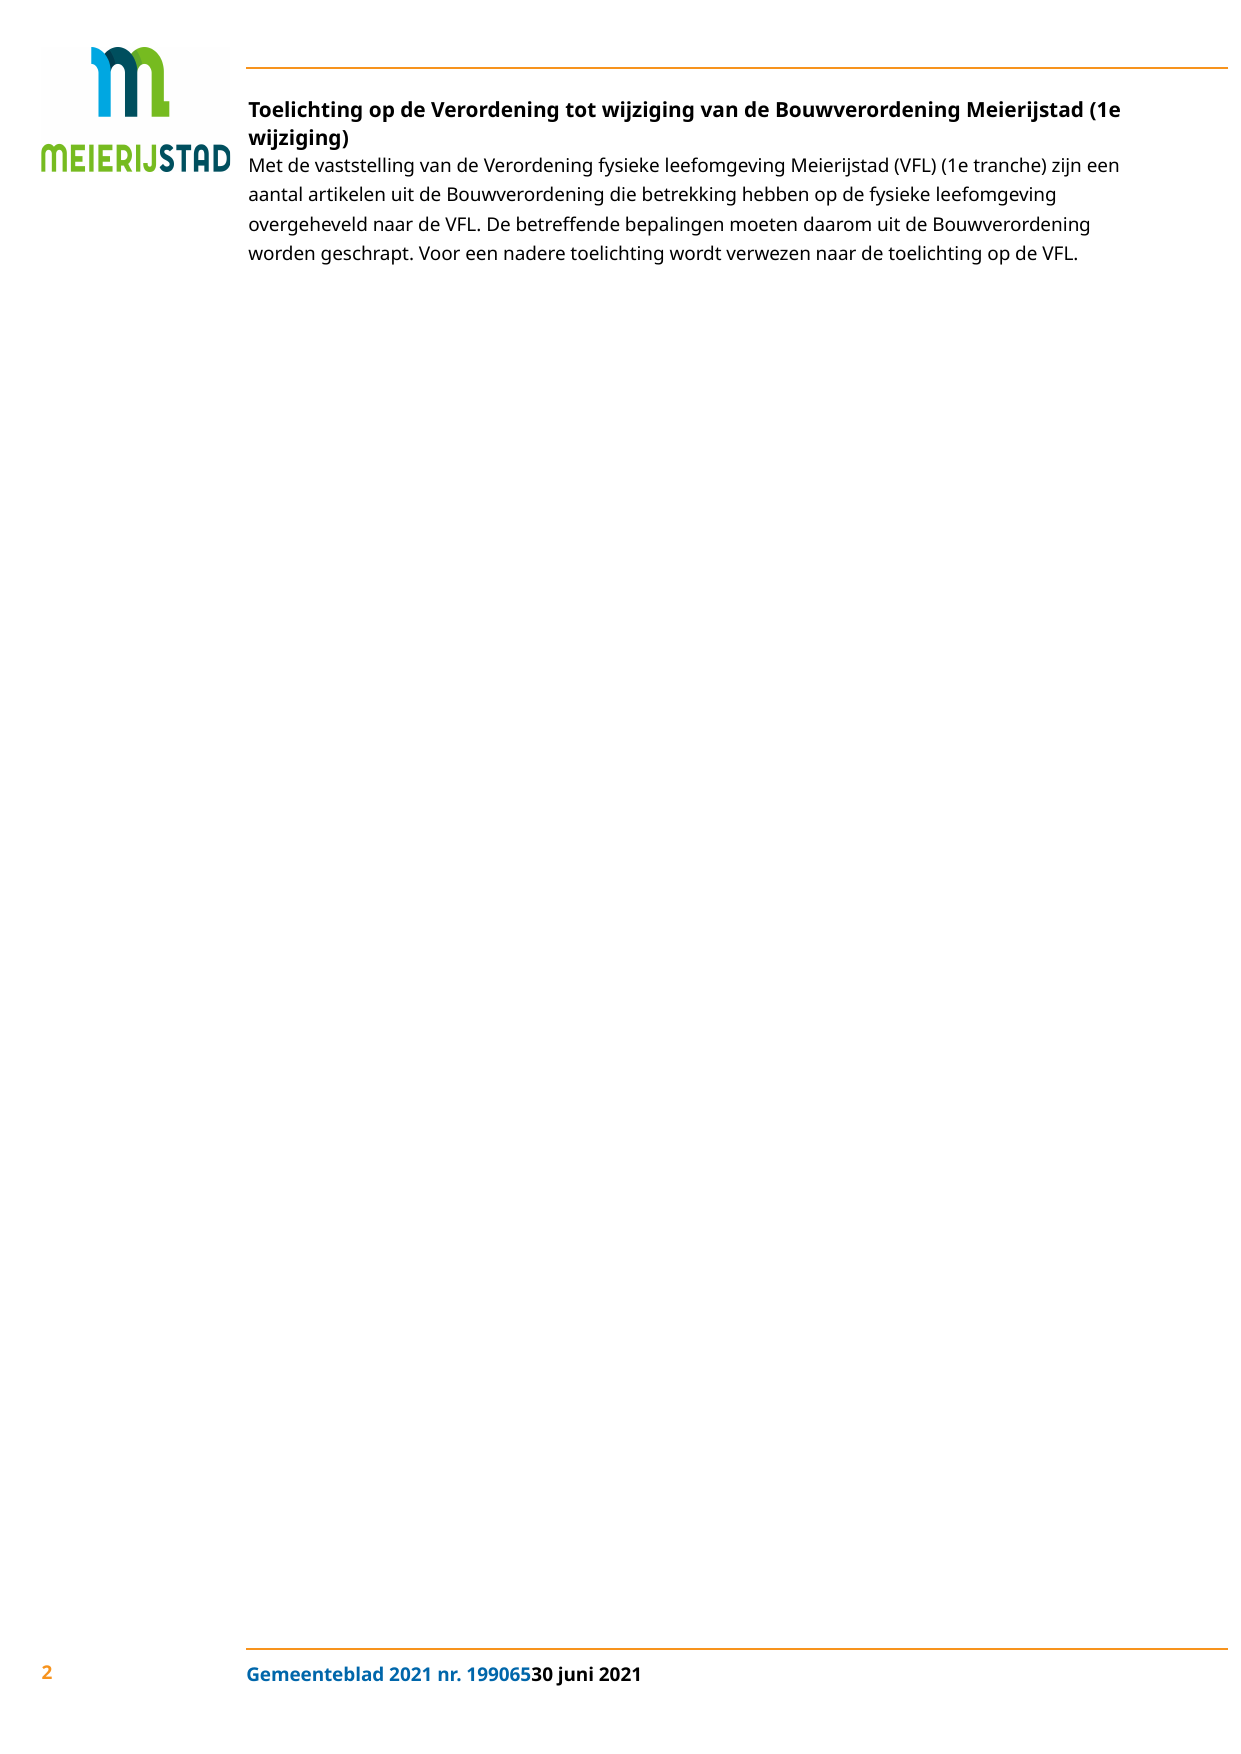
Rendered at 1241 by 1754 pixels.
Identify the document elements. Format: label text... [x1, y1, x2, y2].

text Met de vaststelling van de Verordening fysieke leefomgeving Meierijstad (VFL) (1e tranche) zijn een aantal artikelen uit de Bouwverordening die betrekking hebben op de fysieke leefomgeving overgeheveld naar de VFL. De betreffende bepalingen moeten daarom uit de Bouwverordening worden geschrapt. Voor een nadere toelichting wordt verwezen naar de toelichting op de VFL. [248, 152, 1152, 266]
picture [41, 47, 231, 172]
text Toelichting op de Verordening tot wijziging van de Bouwverordening Meierijstad (1e wijziging) [248, 95, 1152, 152]
